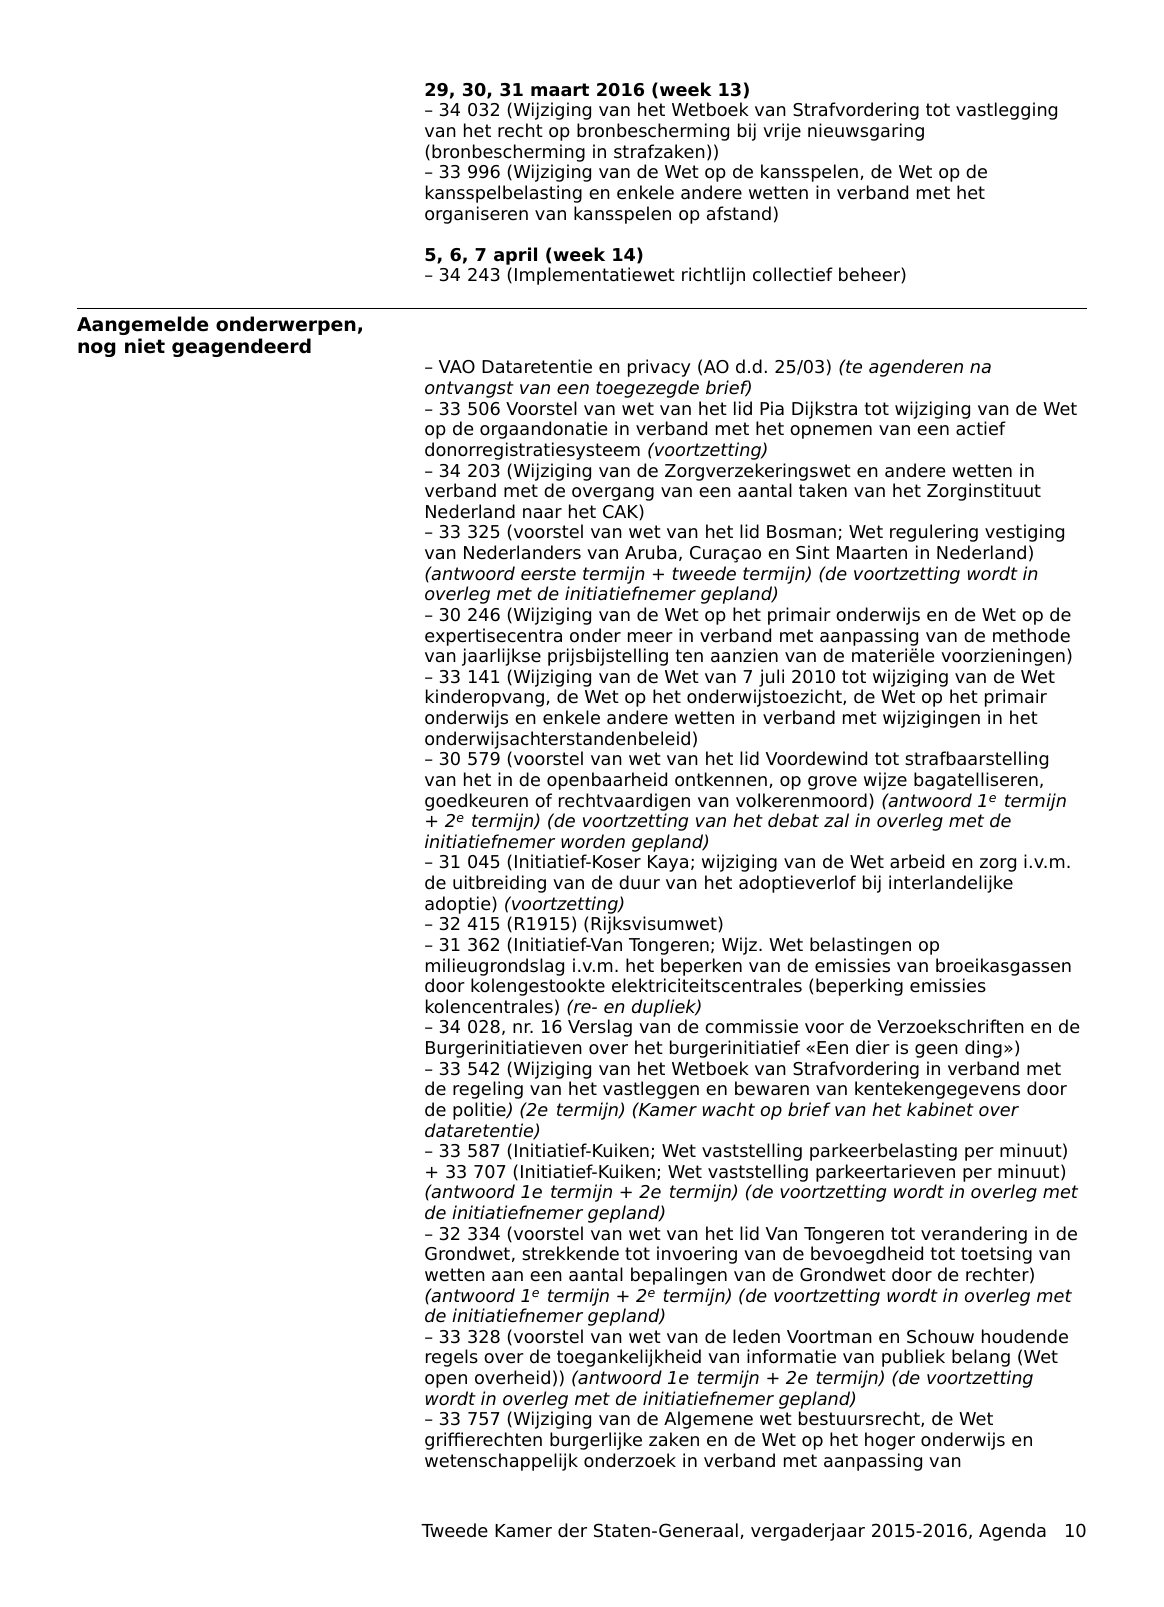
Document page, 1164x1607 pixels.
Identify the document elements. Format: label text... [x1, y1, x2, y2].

table_cell [77, 1141, 401, 1224]
table_cell – 33 996 (Wijziging van de Wet op de kansspelen, de Wet op de kansspelbelasting en enkele andere wetten in verband met het organiseren van kansspelen op afstand) [418, 162, 1087, 224]
table_cell – 32 334 (voorstel van wet van het lid Van Tongeren tot verandering in de Grondwet, strekkende tot invoering van de bevoegdheid tot toetsing van wetten aan een aantal bepalingen van de Grondwet door de rechter) (antwoord 1e termijn + 2e termijn) (de voortzetting wordt in overleg met de initiatiefnemer gepland) [418, 1224, 1087, 1327]
table_cell [77, 461, 401, 522]
table_cell – 31 362 (Initiatief-Van Tongeren; Wijz. Wet belastingen op milieugrondslag i.v.m. het beperken van de emissies van broeikasgassen door kolengestookte elektriciteitscentrales (beperking emissies kolencentrales) (re- en dupliek) [418, 935, 1087, 1017]
table_cell [401, 523, 418, 605]
table_cell [77, 1327, 401, 1409]
table_cell – 33 506 Voorstel van wet van het lid Pia Dijkstra tot wijziging van de Wet op de orgaandonatie in verband met het opnemen van een actief donorregistratiesysteem (voortzetting) [418, 399, 1087, 461]
table_cell – 32 415 (R1915) (Rijksvisumwet) [418, 914, 1087, 935]
table_cell [401, 1059, 418, 1141]
table_cell – 33 141 (Wijziging van de Wet van 7 juli 2010 tot wijziging van de Wet kinderopvang, de Wet op het onderwijstoezicht, de Wet op het primair onderwijs en enkele andere wetten in verband met wijzigingen in het onderwijsachterstandenbeleid) [418, 667, 1087, 749]
table_cell [77, 1018, 401, 1059]
table_cell [401, 100, 418, 162]
table_cell [401, 1224, 418, 1327]
table_cell [401, 1409, 418, 1471]
table_cell [401, 399, 418, 461]
table_cell [77, 523, 401, 605]
table_header Aangemelde onderwerpen, nog niet geagendeerd [77, 309, 401, 357]
table_cell [77, 399, 401, 461]
table_cell [77, 100, 401, 162]
table_cell [77, 245, 401, 265]
table_cell [401, 358, 418, 399]
table_cell [77, 265, 401, 286]
table_cell [418, 224, 1087, 245]
table_cell [401, 245, 418, 265]
table_cell [418, 59, 1087, 80]
table_header [401, 309, 418, 357]
table_cell [77, 162, 401, 224]
table_cell [77, 853, 401, 914]
table_cell [77, 935, 401, 1017]
table_cell – 33 757 (Wijziging van de Algemene wet bestuursrecht, de Wet griffierechten burgerlijke zaken en de Wet op het hoger onderwijs en wetenschappelijk onderzoek in verband met aanpassing van [418, 1409, 1087, 1471]
table_cell [77, 358, 401, 399]
table_cell – 34 032 (Wijziging van het Wetboek van Strafvordering tot vastlegging van het recht op bronbescherming bij vrije nieuwsgaring (bronbescherming in strafzaken)) [418, 100, 1087, 162]
table_cell – 31 045 (Initiatief-Koser Kaya; wijziging van de Wet arbeid en zorg i.v.m. de uitbreiding van de duur van het adoptieverlof bij interlandelijke adoptie) (voortzetting) [418, 853, 1087, 914]
table_cell [77, 1224, 401, 1327]
table_cell [77, 80, 401, 100]
table_cell [401, 1327, 418, 1409]
table_cell [401, 162, 418, 224]
table_cell [401, 224, 418, 245]
table_cell [77, 1059, 401, 1141]
table_cell [401, 914, 418, 935]
table_cell [401, 265, 418, 286]
table_cell [401, 1018, 418, 1059]
table_cell [401, 461, 418, 522]
table_cell [77, 749, 401, 852]
table_cell [77, 605, 401, 667]
table_cell – VAO Dataretentie en privacy (AO d.d. 25/03) (te agenderen na ontvangst van een toegezegde brief) [418, 358, 1087, 399]
table_cell [401, 853, 418, 914]
table_cell – 30 246 (Wijziging van de Wet op het primair onderwijs en de Wet op de expertisecentra onder meer in verband met aanpassing van de methode van jaarlijkse prijsbijstelling ten aanzien van de materiële voorzieningen) [418, 605, 1087, 667]
table_cell – 33 325 (voorstel van wet van het lid Bosman; Wet regulering vestiging van Nederlanders van Aruba, Curaçao en Sint Maarten in Nederland) (antwoord eerste termijn + tweede termijn) (de voortzetting wordt in overleg met de initiatiefnemer gepland) [418, 523, 1087, 605]
table_cell – 34 243 (Implementatiewet richtlijn collectief beheer) [418, 265, 1087, 286]
table_cell – 33 587 (Initiatief-Kuiken; Wet vaststelling parkeerbelasting per minuut) + 33 707 (Initiatief-Kuiken; Wet vaststelling parkeertarieven per minuut) (antwoord 1e termijn + 2e termijn) (de voortzetting wordt in overleg met de initiatiefnemer gepland) [418, 1141, 1087, 1224]
table_cell [401, 59, 418, 80]
table_cell – 30 579 (voorstel van wet van het lid Voordewind tot strafbaarstelling van het in de openbaarheid ontkennen, op grove wijze bagatelliseren, goedkeuren of rechtvaardigen van volkerenmoord) (antwoord 1e termijn + 2e termijn) (de voortzetting van het debat zal in overleg met de initiatiefnemer worden gepland) [418, 749, 1087, 852]
table_cell [401, 749, 418, 852]
table_cell – 33 328 (voorstel van wet van de leden Voortman en Schouw houdende regels over de toegankelijkheid van informatie van publiek belang (Wet open overheid)) (antwoord 1e termijn + 2e termijn) (de voortzetting wordt in overleg met de initiatiefnemer gepland) [418, 1327, 1087, 1409]
table_cell [77, 914, 401, 935]
table_cell [77, 224, 401, 245]
table_header [418, 309, 1087, 357]
table_cell – 34 028, nr. 16 Verslag van de commissie voor de Verzoekschriften en de Burgerinitiatieven over het burgerinitiatief «Een dier is geen ding») [418, 1018, 1087, 1059]
table_cell [77, 1409, 401, 1471]
table_cell – 33 542 (Wijziging van het Wetboek van Strafvordering in verband met de regeling van het vastleggen en bewaren van kentekengegevens door de politie) (2e termijn) (Kamer wacht op brief van het kabinet over dataretentie) [418, 1059, 1087, 1141]
table_cell [401, 605, 418, 667]
table_cell [77, 59, 401, 80]
table_cell [401, 667, 418, 749]
table_cell [401, 80, 418, 100]
table_cell [401, 1141, 418, 1224]
table_cell [77, 667, 401, 749]
table_cell – 34 203 (Wijziging van de Zorgverzekeringswet en andere wetten in verband met de overgang van een aantal taken van het Zorginstituut Nederland naar het CAK) [418, 461, 1087, 522]
table_cell [401, 935, 418, 1017]
table_cell 5, 6, 7 april (week 14) [418, 245, 1087, 265]
table_cell 29, 30, 31 maart 2016 (week 13) [418, 80, 1087, 100]
